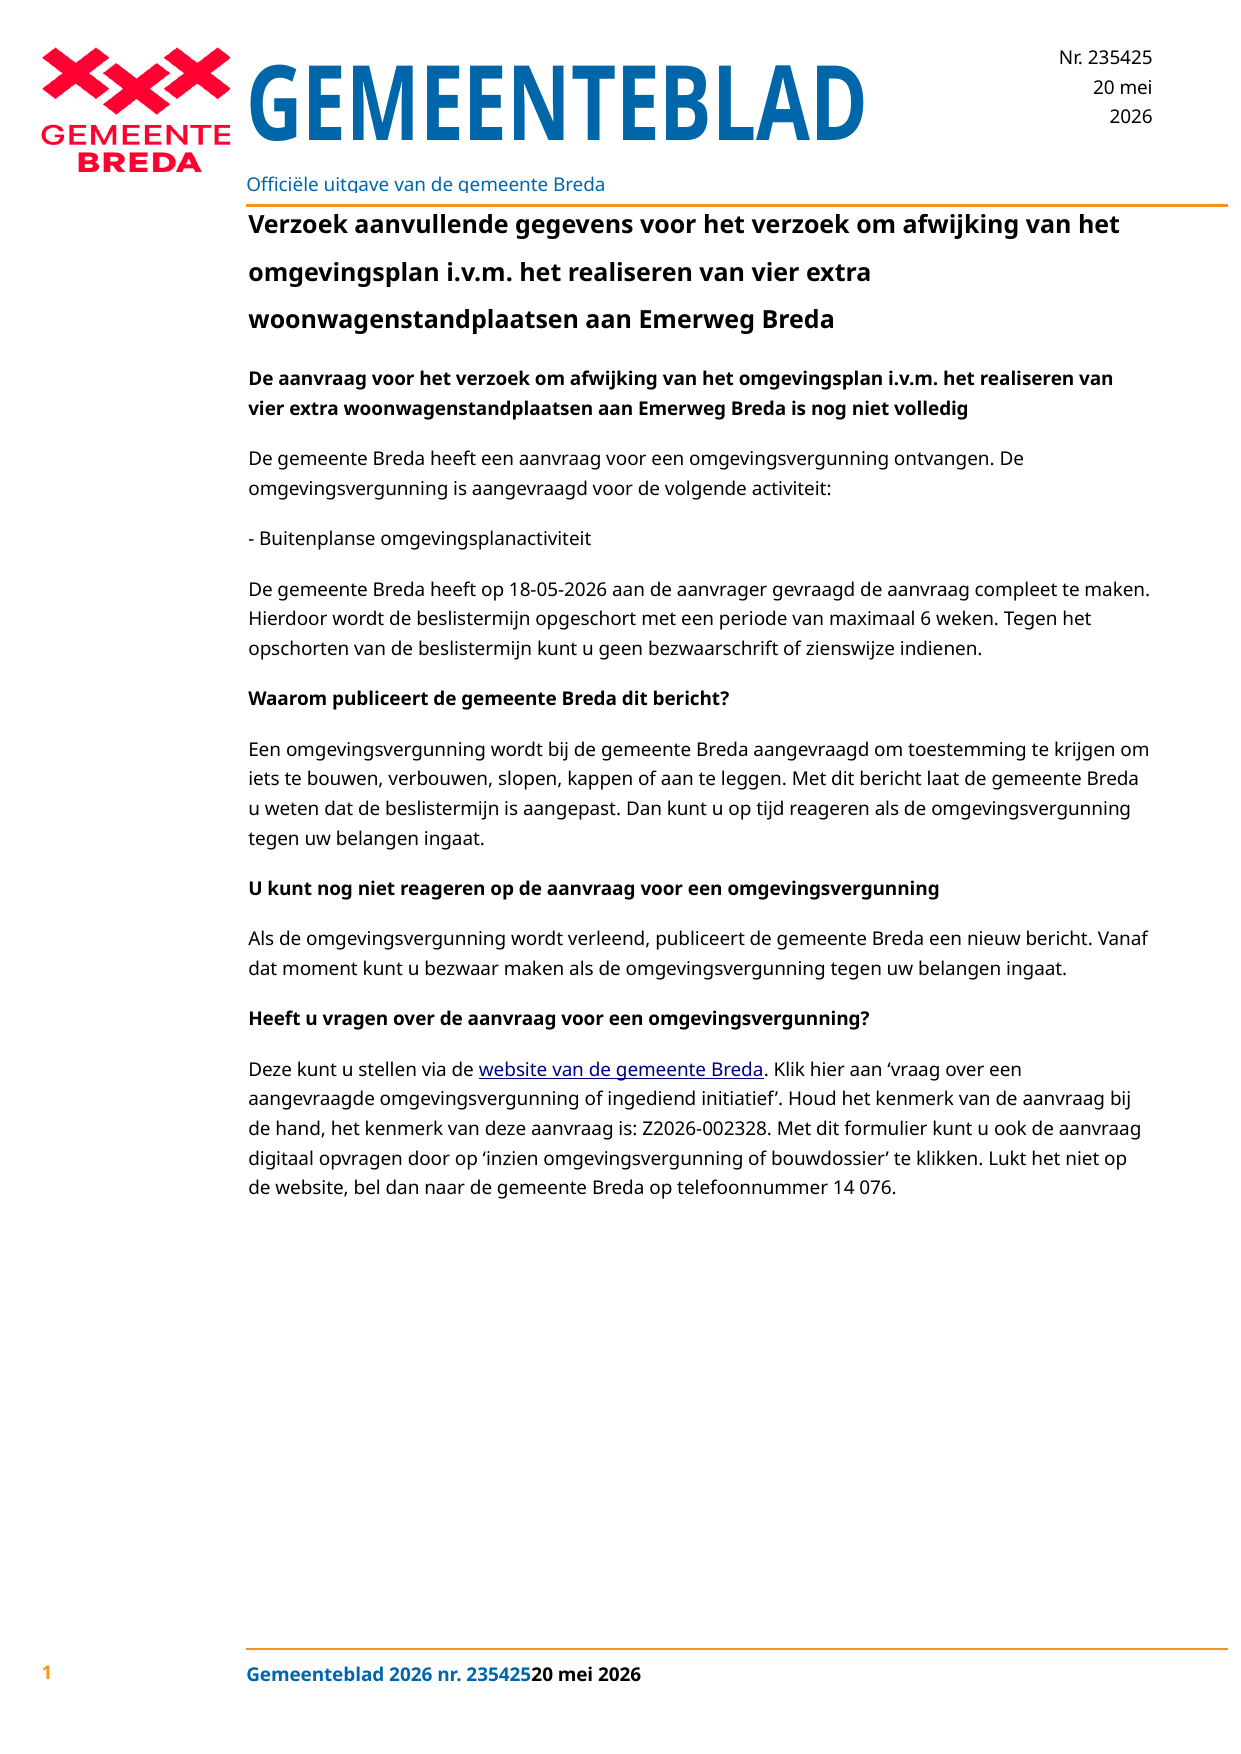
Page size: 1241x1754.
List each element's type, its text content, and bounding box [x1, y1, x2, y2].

text Deze kunt u stellen via de website van de gemeente Breda. Klik hier aan ‘vraag over een aangevraagde omgevingsvergunning of ingediend initiatief’. Houd het kenmerk van de aanvraag bij de hand, het kenmerk van deze aanvraag is: Z2026-002328. Met dit formulier kunt u ook de aanvraag digitaal opvragen door op ‘inzien omgevingsvergunning of bouwdossier’ te klikken. Lukt het niet op de website, bel dan naar de gemeente Breda op telefoonnummer 14 076. [248, 1056, 1152, 1200]
text De gemeente Breda heeft een aanvraag voor een omgevingsvergunning ontvangen. De omgevingsvergunning is aangevraagd voor de volgende activiteit: [248, 446, 1152, 501]
text Heeft u vragen over de aanvraag voor een omgevingsvergunning? [248, 1006, 1152, 1031]
text Als de omgevingsvergunning wordt verleend, publiceert de gemeente Breda een nieuw bericht. Vanaf dat moment kunt u bezwaar maken als de omgevingsvergunning tegen uw belangen ingaat. [248, 926, 1152, 981]
text U kunt nog niet reageren op de aanvraag voor een omgevingsvergunning [248, 875, 1152, 901]
text Waarom publiceert de gemeente Breda dit bericht? [248, 686, 1152, 711]
picture [41, 47, 231, 172]
text De gemeente Breda heeft op 18-05-2026 aan de aanvrager gevraagd de aanvraag compleet te maken. Hierdoor wordt de beslistermijn opgeschort met een periode van maximaal 6 weken. Tegen het opschorten van de beslistermijn kunt u geen bezwaarschrift of zienswijze indienen. [248, 576, 1152, 661]
text De aanvraag voor het verzoek om afwijking van het omgevingsplan i.v.m. het realiseren van vier extra woonwagenstandplaatsen aan Emerweg Breda is nog niet volledig [248, 366, 1152, 421]
text Een omgevingsvergunning wordt bij de gemeente Breda aangevraagd om toestemming te krijgen om iets te bouwen, verbouwen, slopen, kappen of aan te leggen. Met dit bericht laat de gemeente Breda u weten dat de beslistermijn is aangepast. Dan kunt u op tijd reageren als de omgevingsvergunning tegen uw belangen ingaat. [248, 736, 1152, 850]
text - Buitenplanse omgevingsplanactiviteit [248, 526, 1152, 551]
text Verzoek aanvullende gegevens voor het verzoek om afwijking van het omgevingsplan i.v.m. het realiseren van vier extra woonwagenstandplaatsen aan Emerweg Breda [248, 207, 1152, 336]
